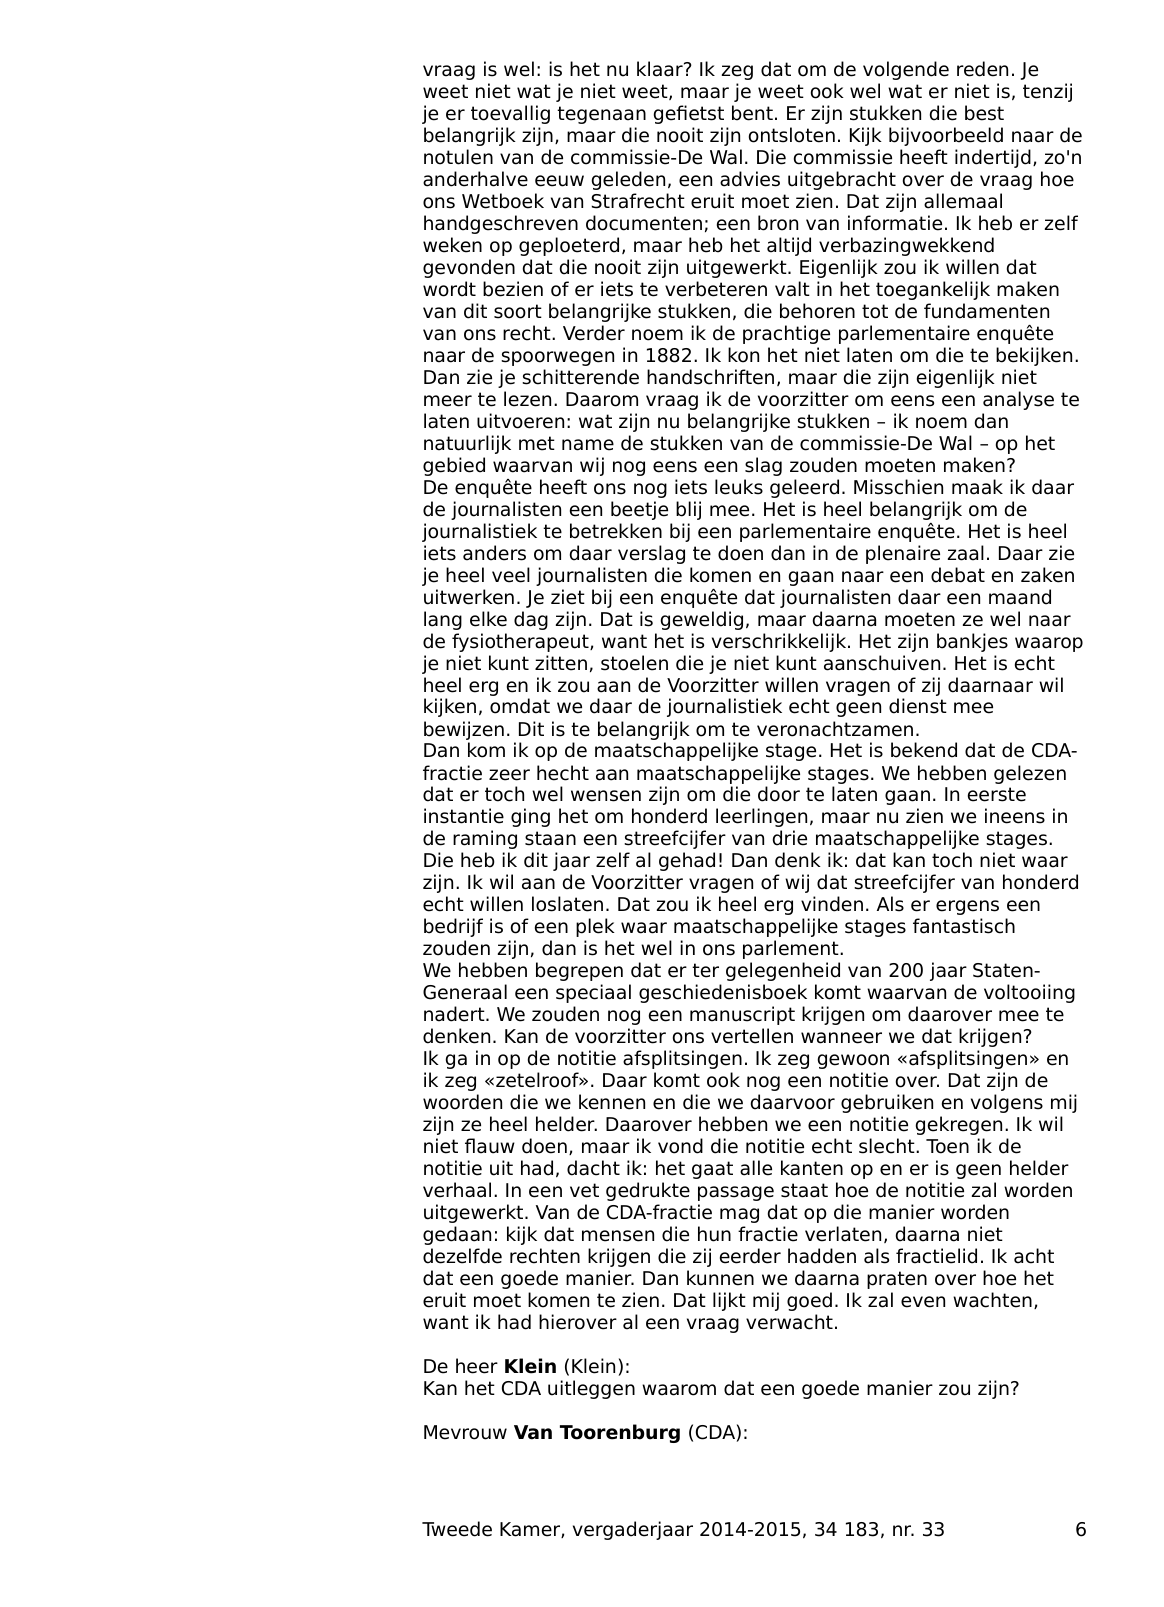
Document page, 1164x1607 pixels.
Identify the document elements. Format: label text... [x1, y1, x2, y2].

text We hebben begrepen dat er ter gelegenheid van 200 jaar Staten-Generaal een speciaal geschiedenisboek komt waarvan de voltooiing nadert. We zouden nog een manuscript krijgen om daarover mee te denken. Kan de voorzitter ons vertellen wanneer we dat krijgen? [422, 960, 1087, 1048]
text Dan kom ik op de maatschappelijke stage. Het is bekend dat de CDA-fractie zeer hecht aan maatschappelijke stages. We hebben gelezen dat er toch wel wensen zijn om die door te laten gaan. In eerste instantie ging het om honderd leerlingen, maar nu zien we ineens in de raming staan een streefcijfer van drie maatschappelijke stages. Die heb ik dit jaar zelf al gehad! Dan denk ik: dat kan toch niet waar zijn. Ik wil aan de Voorzitter vragen of wij dat streefcijfer van honderd echt willen loslaten. Dat zou ik heel erg vinden. Als er ergens een bedrijf is of een plek waar maatschappelijke stages fantastisch zouden zijn, dan is het wel in ons parlement. [422, 740, 1087, 960]
text Kan het CDA uitleggen waarom dat een goede manier zou zijn? [422, 1378, 1087, 1400]
text De enquête heeft ons nog iets leuks geleerd. Misschien maak ik daar de journalisten een beetje blij mee. Het is heel belangrijk om de journalistiek te betrekken bij een parlementaire enquête. Het is heel iets anders om daar verslag te doen dan in de plenaire zaal. Daar zie je heel veel journalisten die komen en gaan naar een debat en zaken uitwerken. Je ziet bij een enquête dat journalisten daar een maand lang elke dag zijn. Dat is geweldig, maar daarna moeten ze wel naar de fysiotherapeut, want het is verschrikkelijk. Het zijn bankjes waarop je niet kunt zitten, stoelen die je niet kunt aanschuiven. Het is echt heel erg en ik zou aan de Voorzitter willen vragen of zij daarnaar wil kijken, omdat we daar de journalistiek echt geen dienst mee bewijzen. Dit is te belangrijk om te veronachtzamen. [422, 477, 1087, 740]
text Mevrouw Van Toorenburg (CDA): [422, 1422, 1087, 1444]
text Ik ga in op de notitie afsplitsingen. Ik zeg gewoon «afsplitsingen» en ik zeg «zetelroof». Daar komt ook nog een notitie over. Dat zijn de woorden die we kennen en die we daarvoor gebruiken en volgens mij zijn ze heel helder. Daarover hebben we een notitie gekregen. Ik wil niet flauw doen, maar ik vond die notitie echt slecht. Toen ik de notitie uit had, dacht ik: het gaat alle kanten op en er is geen helder verhaal. In een vet gedrukte passage staat hoe de notitie zal worden uitgewerkt. Van de CDA-fractie mag dat op die manier worden gedaan: kijk dat mensen die hun fractie verlaten, daarna niet dezelfde rechten krijgen die zij eerder hadden als fractielid. Ik acht dat een goede manier. Dan kunnen we daarna praten over hoe het eruit moet komen te zien. Dat lijkt mij goed. Ik zal even wachten, want ik had hierover al een vraag verwacht. [422, 1048, 1087, 1334]
text De heer Klein (Klein): [422, 1356, 1087, 1378]
text vraag is wel: is het nu klaar? Ik zeg dat om de volgende reden. Je weet niet wat je niet weet, maar je weet ook wel wat er niet is, tenzij je er toevallig tegenaan gefietst bent. Er zijn stukken die best belangrijk zijn, maar die nooit zijn ontsloten. Kijk bijvoorbeeld naar de notulen van de commissie-De Wal. Die commissie heeft indertijd, zo'n anderhalve eeuw geleden, een advies uitgebracht over de vraag hoe ons Wetboek van Strafrecht eruit moet zien. Dat zijn allemaal handgeschreven documenten; een bron van informatie. Ik heb er zelf weken op geploeterd, maar heb het altijd verbazingwekkend gevonden dat die nooit zijn uitgewerkt. Eigenlijk zou ik willen dat wordt bezien of er iets te verbeteren valt in het toegankelijk maken van dit soort belangrijke stukken, die behoren tot de fundamenten van ons recht. Verder noem ik de prachtige parlementaire enquête naar de spoorwegen in 1882. Ik kon het niet laten om die te bekijken. Dan zie je schitterende handschriften, maar die zijn eigenlijk niet meer te lezen. Daarom vraag ik de voorzitter om eens een analyse te laten uitvoeren: wat zijn nu belangrijke stukken – ik noem dan natuurlijk met name de stukken van de commissie-De Wal – op het gebied waarvan wij nog eens een slag zouden moeten maken? [422, 59, 1087, 477]
